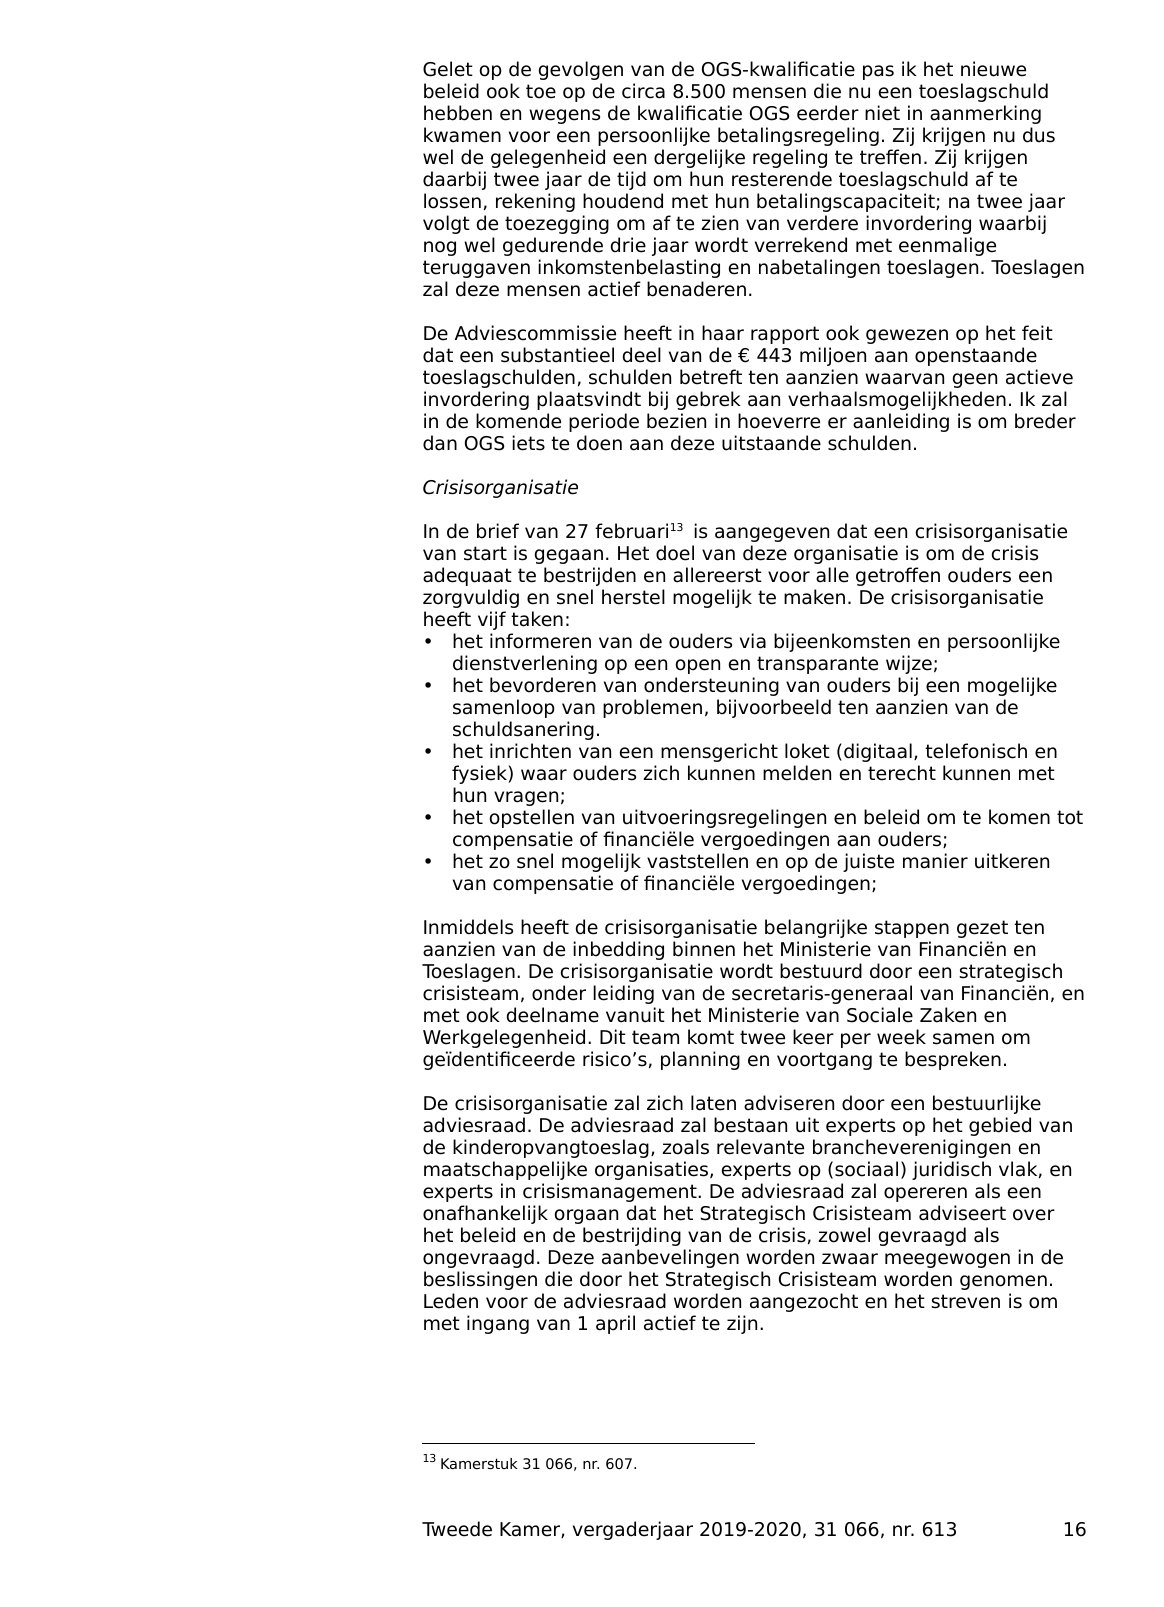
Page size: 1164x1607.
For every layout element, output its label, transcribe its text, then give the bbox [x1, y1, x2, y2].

text • het opstellen van uitvoeringsregelingen en beleid om te komen tot compensatie of financiële vergoedingen aan ouders; [422, 807, 1087, 851]
text • het zo snel mogelijk vaststellen en op de juiste manier uitkeren van compensatie of financiële vergoedingen; [422, 851, 1087, 895]
text Gelet op de gevolgen van de OGS-kwalificatie pas ik het nieuwe beleid ook toe op de circa 8.500 mensen die nu een toeslagschuld hebben en wegens de kwalificatie OGS eerder niet in aanmerking kwamen voor een persoonlijke betalingsregeling. Zij krijgen nu dus wel de gelegenheid een dergelijke regeling te treffen. Zij krijgen daarbij twee jaar de tijd om hun resterende toeslagschuld af te lossen, rekening houdend met hun betalingscapaciteit; na twee jaar volgt de toezegging om af te zien van verdere invordering waarbij nog wel gedurende drie jaar wordt verrekend met eenmalige teruggaven inkomstenbelasting en nabetalingen toeslagen. Toeslagen zal deze mensen actief benaderen. [422, 59, 1087, 301]
text Inmiddels heeft de crisisorganisatie belangrijke stappen gezet ten aanzien van de inbedding binnen het Ministerie van Financiën en Toeslagen. De crisisorganisatie wordt bestuurd door een strategisch crisisteam, onder leiding van de secretaris-generaal van Financiën, en met ook deelname vanuit het Ministerie van Sociale Zaken en Werkgelegenheid. Dit team komt twee keer per week samen om geïdentificeerde risico’s, planning en voortgang te bespreken. [422, 917, 1087, 1071]
text De Adviescommissie heeft in haar rapport ook gewezen op het feit dat een substantieel deel van de € 443 miljoen aan openstaande toeslagschulden, schulden betreft ten aanzien waarvan geen actieve invordering plaatsvindt bij gebrek aan verhaalsmogelijkheden. Ik zal in de komende periode bezien in hoeverre er aanleiding is om breder dan OGS iets te doen aan deze uitstaande schulden. [422, 323, 1087, 455]
text De crisisorganisatie zal zich laten adviseren door een bestuurlijke adviesraad. De adviesraad zal bestaan uit experts op het gebied van de kinderopvangtoeslag, zoals relevante brancheverenigingen en maatschappelijke organisaties, experts op (sociaal) juridisch vlak, en experts in crisismanagement. De adviesraad zal opereren als een onafhankelijk orgaan dat het Strategisch Crisisteam adviseert over het beleid en de bestrijding van de crisis, zowel gevraagd als ongevraagd. Deze aanbevelingen worden zwaar meegewogen in de beslissingen die door het Strategisch Crisisteam worden genomen. Leden voor de adviesraad worden aangezocht en het streven is om met ingang van 1 april actief te zijn. [422, 1093, 1087, 1335]
text In de brief van 27 februari is aangegeven dat een crisisorganisatie van start is gegaan. Het doel van deze organisatie is om de crisis adequaat te bestrijden en allereerst voor alle getroffen ouders een zorgvuldig en snel herstel mogelijk te maken. De crisisorganisatie heeft vijf taken: [422, 521, 1087, 631]
text • het inrichten van een mensgericht loket (digitaal, telefonisch en fysiek) waar ouders zich kunnen melden en terecht kunnen met hun vragen; [422, 741, 1087, 807]
text Kamerstuk 31 066, nr. 607. [422, 1452, 1087, 1474]
text • het bevorderen van ondersteuning van ouders bij een mogelijke samenloop van problemen, bijvoorbeeld ten aanzien van de schuldsanering. [422, 675, 1087, 741]
subtitle Crisisorganisatie [422, 477, 1087, 499]
text • het informeren van de ouders via bijeenkomsten en persoonlijke dienstverlening op een open en transparante wijze; [422, 631, 1087, 675]
